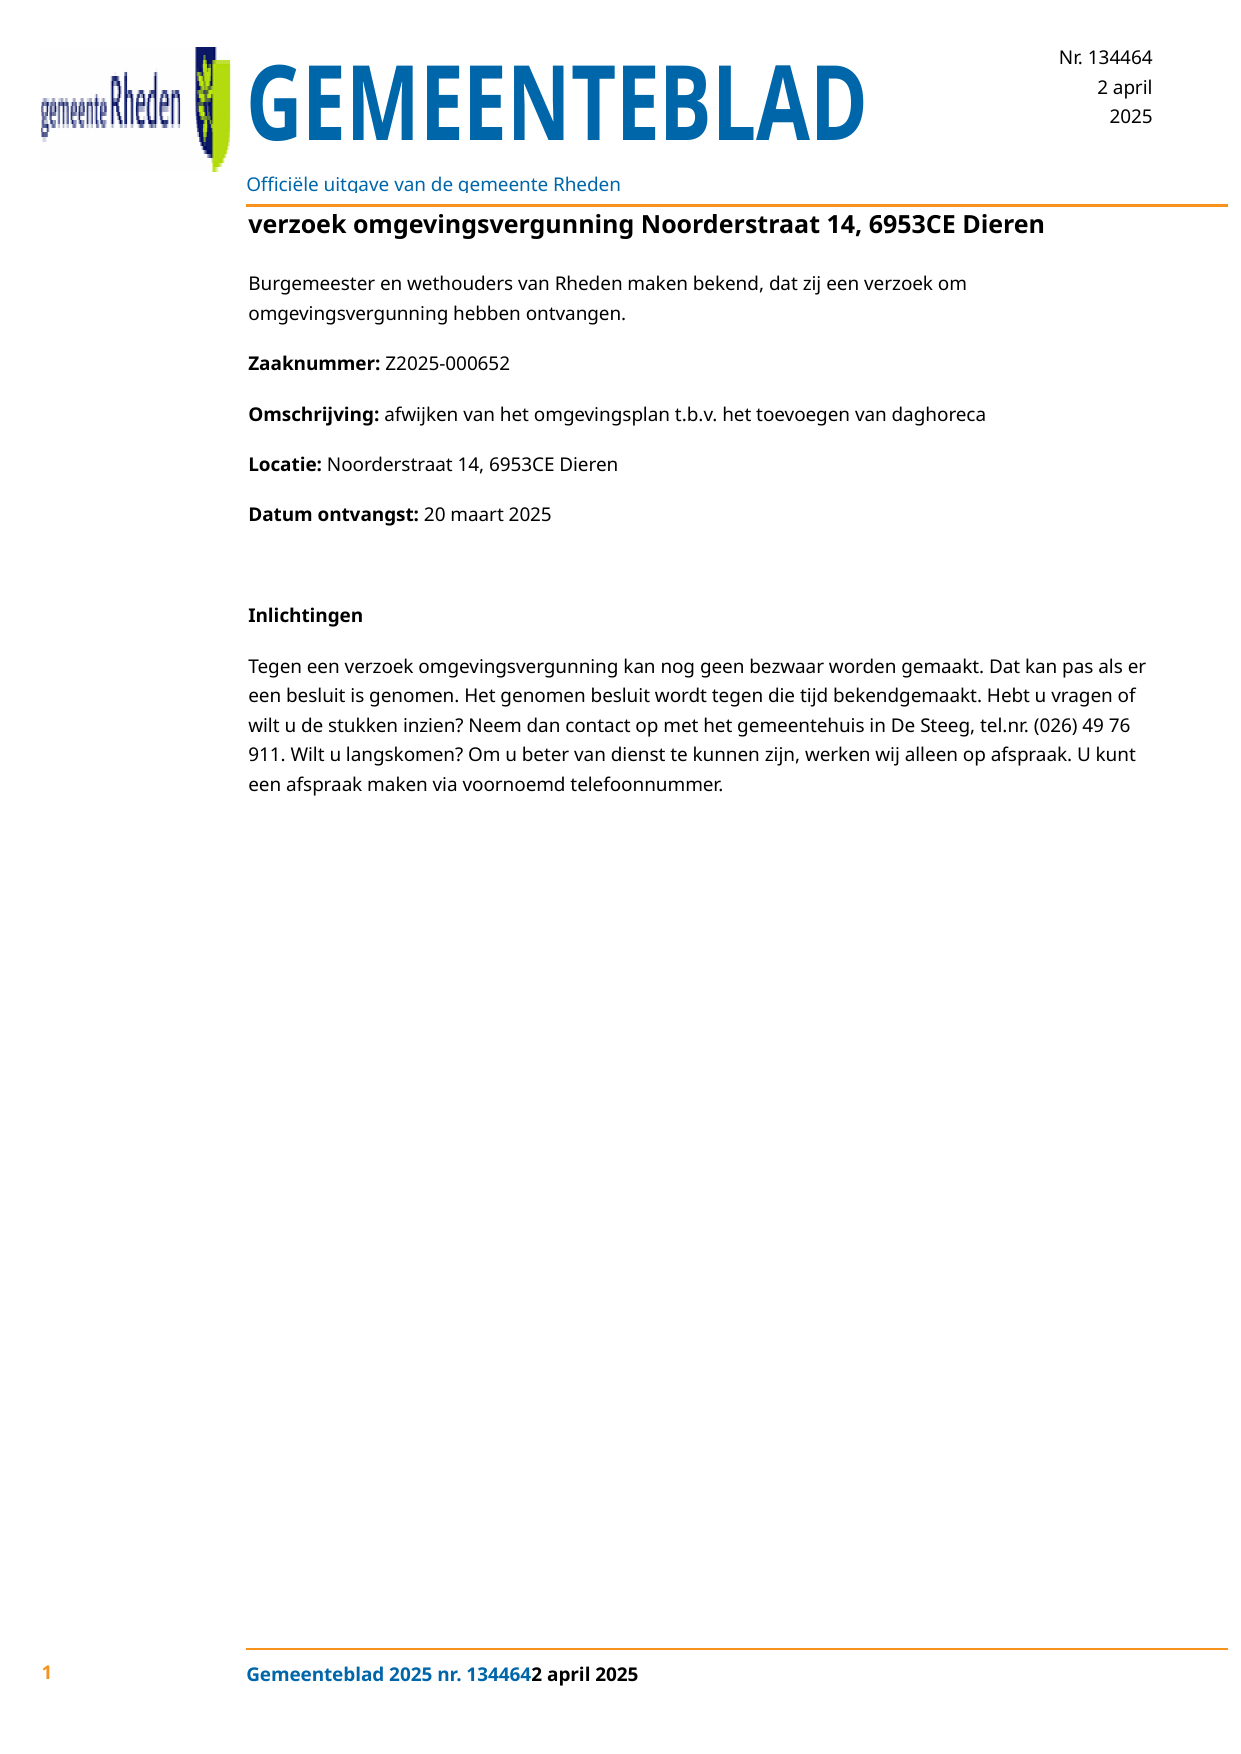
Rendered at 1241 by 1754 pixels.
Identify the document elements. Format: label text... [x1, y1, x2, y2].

picture [41, 47, 231, 172]
text Locatie: Noorderstraat 14, 6953CE Dieren [248, 451, 1152, 477]
text verzoek omgevingsvergunning Noorderstraat 14, 6953CE Dieren [248, 207, 1152, 241]
text Inlichtingen [248, 602, 1152, 628]
text Omschrijving: afwijken van het omgevingsplan t.b.v. het toevoegen van daghoreca [248, 401, 1152, 426]
text Burgemeester en wethouders van Rheden maken bekend, dat zij een verzoek om omgevingsvergunning hebben ontvangen. [248, 270, 1152, 326]
text Zaaknummer: Z2025-000652 [248, 350, 1152, 376]
text Tegen een verzoek omgevingsvergunning kan nog geen bezwaar worden gemaakt. Dat kan pas als er een besluit is genomen. Het genomen besluit wordt tegen die tijd bekendgemaakt. Hebt u vragen of wilt u de stukken inzien? Neem dan contact op met het gemeentehuis in De Steeg, tel.nr. (026) 49 76 911. Wilt u langskomen? Om u beter van dienst te kunnen zijn, werken wij alleen op afspraak. U kunt een afspraak maken via voornoemd telefoonnummer. [248, 653, 1152, 797]
text Datum ontvangst: 20 maart 2025 [248, 502, 1152, 527]
